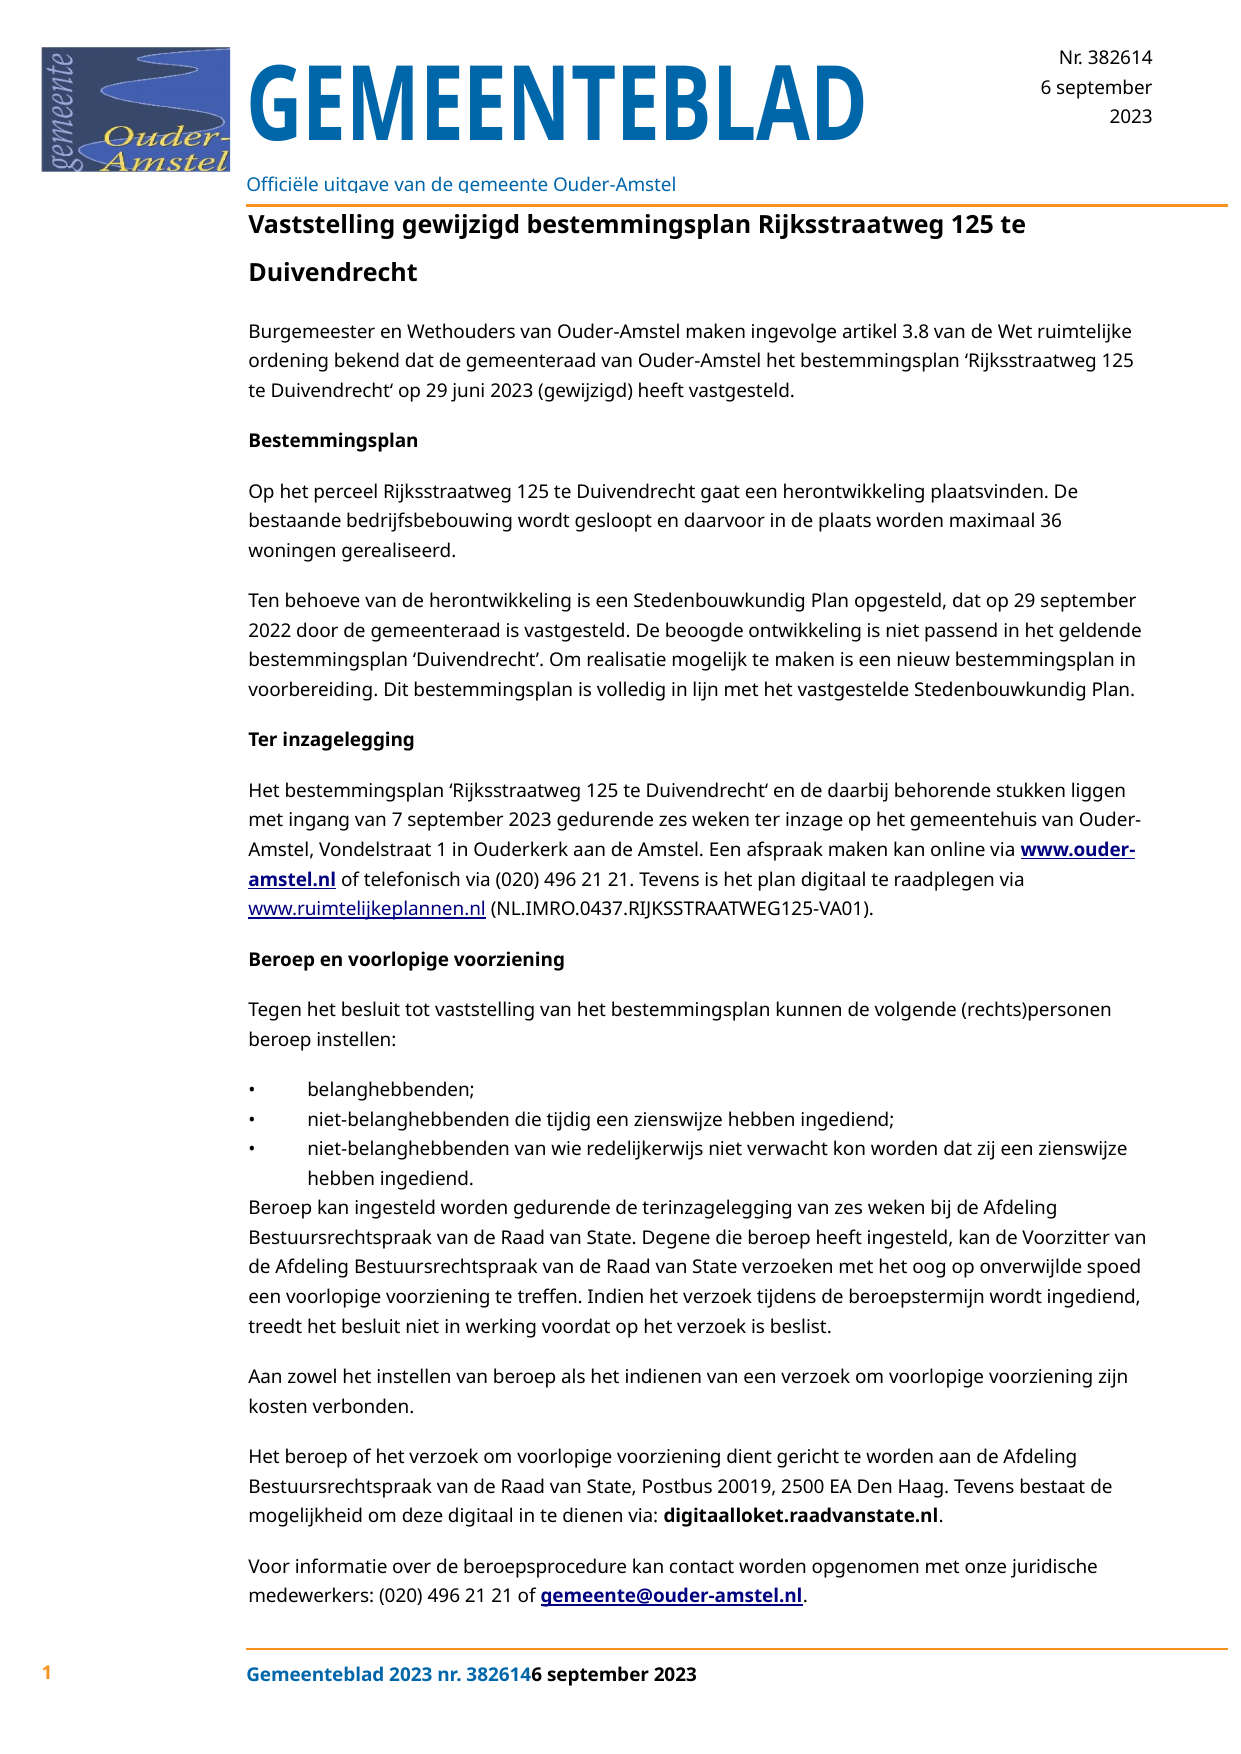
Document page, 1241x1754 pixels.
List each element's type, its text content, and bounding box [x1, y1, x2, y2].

text Tegen het besluit tot vaststelling van het bestemmingsplan kunnen de volgende (rechts)personen beroep instellen: [248, 996, 1152, 1052]
text Beroep kan ingesteld worden gedurende de terinzagelegging van zes weken bij de Afdeling Bestuursrechtspraak van de Raad van State. Degene die beroep heeft ingesteld, kan de Voorzitter van de Afdeling Bestuursrechtspraak van de Raad van State verzoeken met het oog op onverwijlde spoed een voorlopige voorziening te treffen. Indien het verzoek tijdens de beroepstermijn wordt ingediend, treedt het besluit niet in werking voordat op het verzoek is beslist. [248, 1194, 1152, 1339]
picture [41, 47, 231, 172]
text Burgemeester en Wethouders van Ouder-Amstel maken ingevolge artikel 3.8 van de Wet ruimtelijke ordening bekend dat de gemeenteraad van Ouder-Amstel het bestemmingsplan ‘Rijksstraatweg 125 te Duivendrecht‘ op 29 juni 2023 (gewijzigd) heeft vastgesteld. [248, 318, 1152, 403]
text Aan zowel het instellen van beroep als het indienen van een verzoek om voorlopige voorziening zijn kosten verbonden. [248, 1363, 1152, 1419]
text Het bestemmingsplan ‘Rijksstraatweg 125 te Duivendrecht‘ en de daarbij behorende stukken liggen met ingang van 7 september 2023 gedurende zes weken ter inzage op het gemeentehuis van Ouder-Amstel, Vondelstraat 1 in Ouderkerk aan de Amstel. Een afspraak maken kan online via www.ouder-amstel.nl of telefonisch via (020) 496 21 21. Tevens is het plan digitaal te raadplegen via www.ruimtelijkeplannen.nl (NL.IMRO.0437.RIJKSSTRAATWEG125-VA01). [248, 777, 1152, 921]
text Ten behoeve van de herontwikkeling is een Stedenbouwkundig Plan opgesteld, dat op 29 september 2022 door de gemeenteraad is vastgesteld. De beoogde ontwikkeling is niet passend in het geldende bestemmingsplan ‘Duivendrecht’. Om realisatie mogelijk te maken is een nieuw bestemmingsplan in voorbereiding. Dit bestemmingsplan is volledig in lijn met het vastgestelde Stedenbouwkundig Plan. [248, 587, 1152, 702]
text Het beroep of het verzoek om voorlopige voorziening dient gericht te worden aan de Afdeling Bestuursrechtspraak van de Raad van State, Postbus 20019, 2500 EA Den Haag. Tevens bestaat de mogelijkheid om deze digitaal in te dienen via: digitaalloket.raadvanstate.nl. [248, 1443, 1152, 1528]
text Bestemmingsplan [248, 427, 1152, 453]
list belanghebbenden; [248, 1076, 1152, 1102]
text Ter inzagelegging [248, 727, 1152, 752]
list niet-belanghebbenden van wie redelijkerwijs niet verwacht kon worden dat zij een zienswijze hebben ingediend. [248, 1135, 1152, 1191]
text Voor informatie over de beroepsprocedure kan contact worden opgenomen met onze juridische medewerkers: (020) 496 21 21 of gemeente@ouder-amstel.nl. [248, 1553, 1152, 1608]
text Vaststelling gewijzigd bestemmingsplan Rijksstraatweg 125 te Duivendrecht [248, 207, 1152, 288]
text Beroep en voorlopige voorziening [248, 946, 1152, 972]
list niet-belanghebbenden die tijdig een zienswijze hebben ingediend; [248, 1106, 1152, 1132]
text Op het perceel Rijksstraatweg 125 te Duivendrecht gaat een herontwikkeling plaatsvinden. De bestaande bedrijfsbebouwing wordt gesloopt en daarvoor in de plaats worden maximaal 36 woningen gerealiseerd. [248, 478, 1152, 563]
